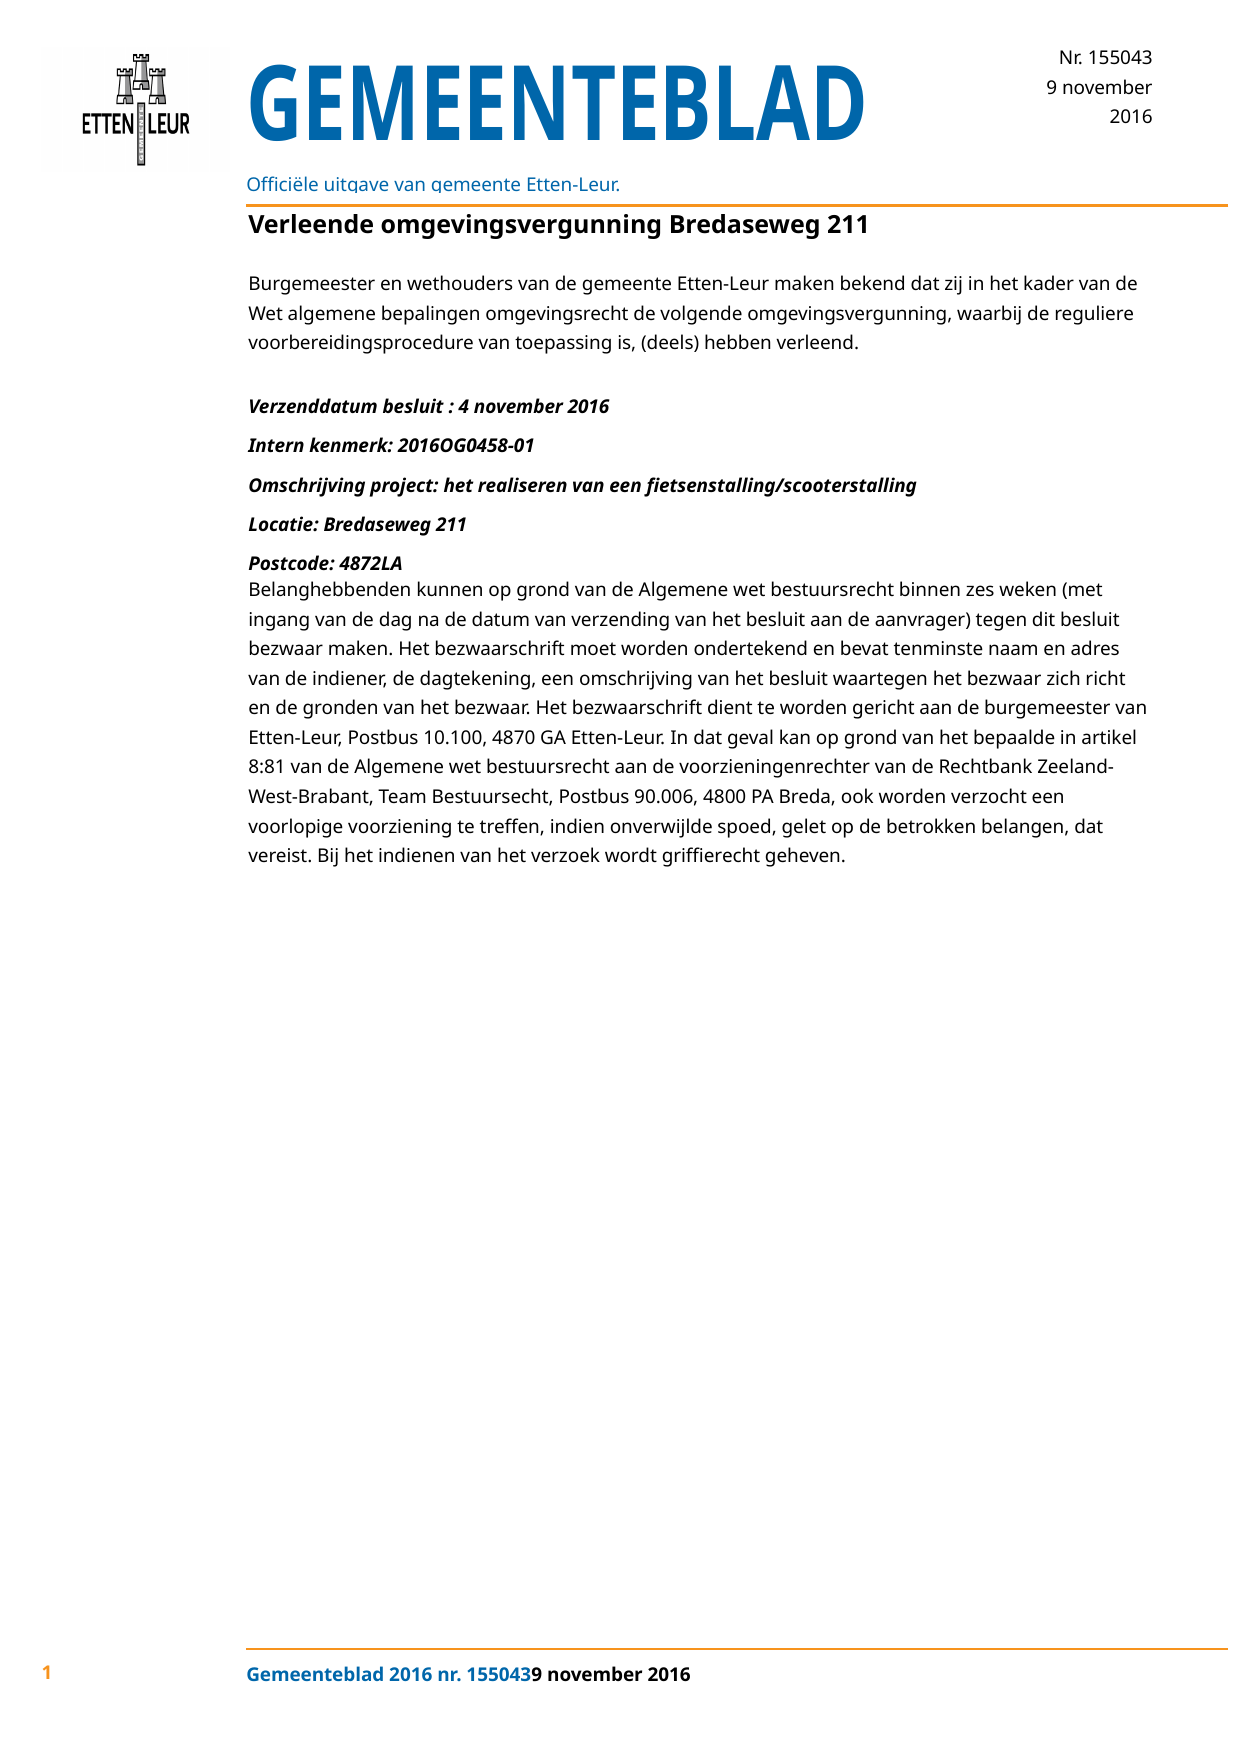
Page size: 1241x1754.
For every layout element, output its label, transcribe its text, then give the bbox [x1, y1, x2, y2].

text Omschrijving project: het realiseren van een fietsenstalling/scooterstalling [248, 472, 1152, 498]
text Verleende omgevingsvergunning Bredaseweg 211 [248, 207, 1152, 241]
text Postcode: 4872LA [248, 551, 1152, 576]
text Burgemeester en wethouders van de gemeente Etten-Leur maken bekend dat zij in het kader van de Wet algemene bepalingen omgevingsrecht de volgende omgevingsvergunning, waarbij de reguliere voorbereidingsprocedure van toepassing is, (deels) hebben verleend. [248, 270, 1152, 355]
text Belanghebbenden kunnen op grond van de Algemene wet bestuursrecht binnen zes weken (met ingang van de dag na de datum van verzending van het besluit aan de aanvrager) tegen dit besluit bezwaar maken. Het bezwaarschrift moet worden ondertekend en bevat tenminste naam en adres van de indiener, de dagtekening, een omschrijving van het besluit waartegen het bezwaar zich richt en de gronden van het bezwaar. Het bezwaarschrift dient te worden gericht aan de burgemeester van Etten-Leur, Postbus 10.100, 4870 GA Etten-Leur. In dat geval kan op grond van het bepaalde in artikel 8:81 van de Algemene wet bestuursrecht aan de voorzieningenrechter van de Rechtbank Zeeland-West-Brabant, Team Bestuursecht, Postbus 90.006, 4800 PA Breda, ook worden verzocht een voorlopige voorziening te treffen, indien onverwijlde spoed, gelet op de betrokken belangen, dat vereist. Bij het indienen van het verzoek wordt griffierecht geheven. [248, 576, 1152, 868]
text Intern kenmerk: 2016OG0458-01 [248, 433, 1152, 458]
text Verzenddatum besluit : 4 november 2016 [248, 393, 1152, 419]
picture [41, 47, 231, 172]
text Locatie: Bredaseweg 211 [248, 511, 1152, 537]
